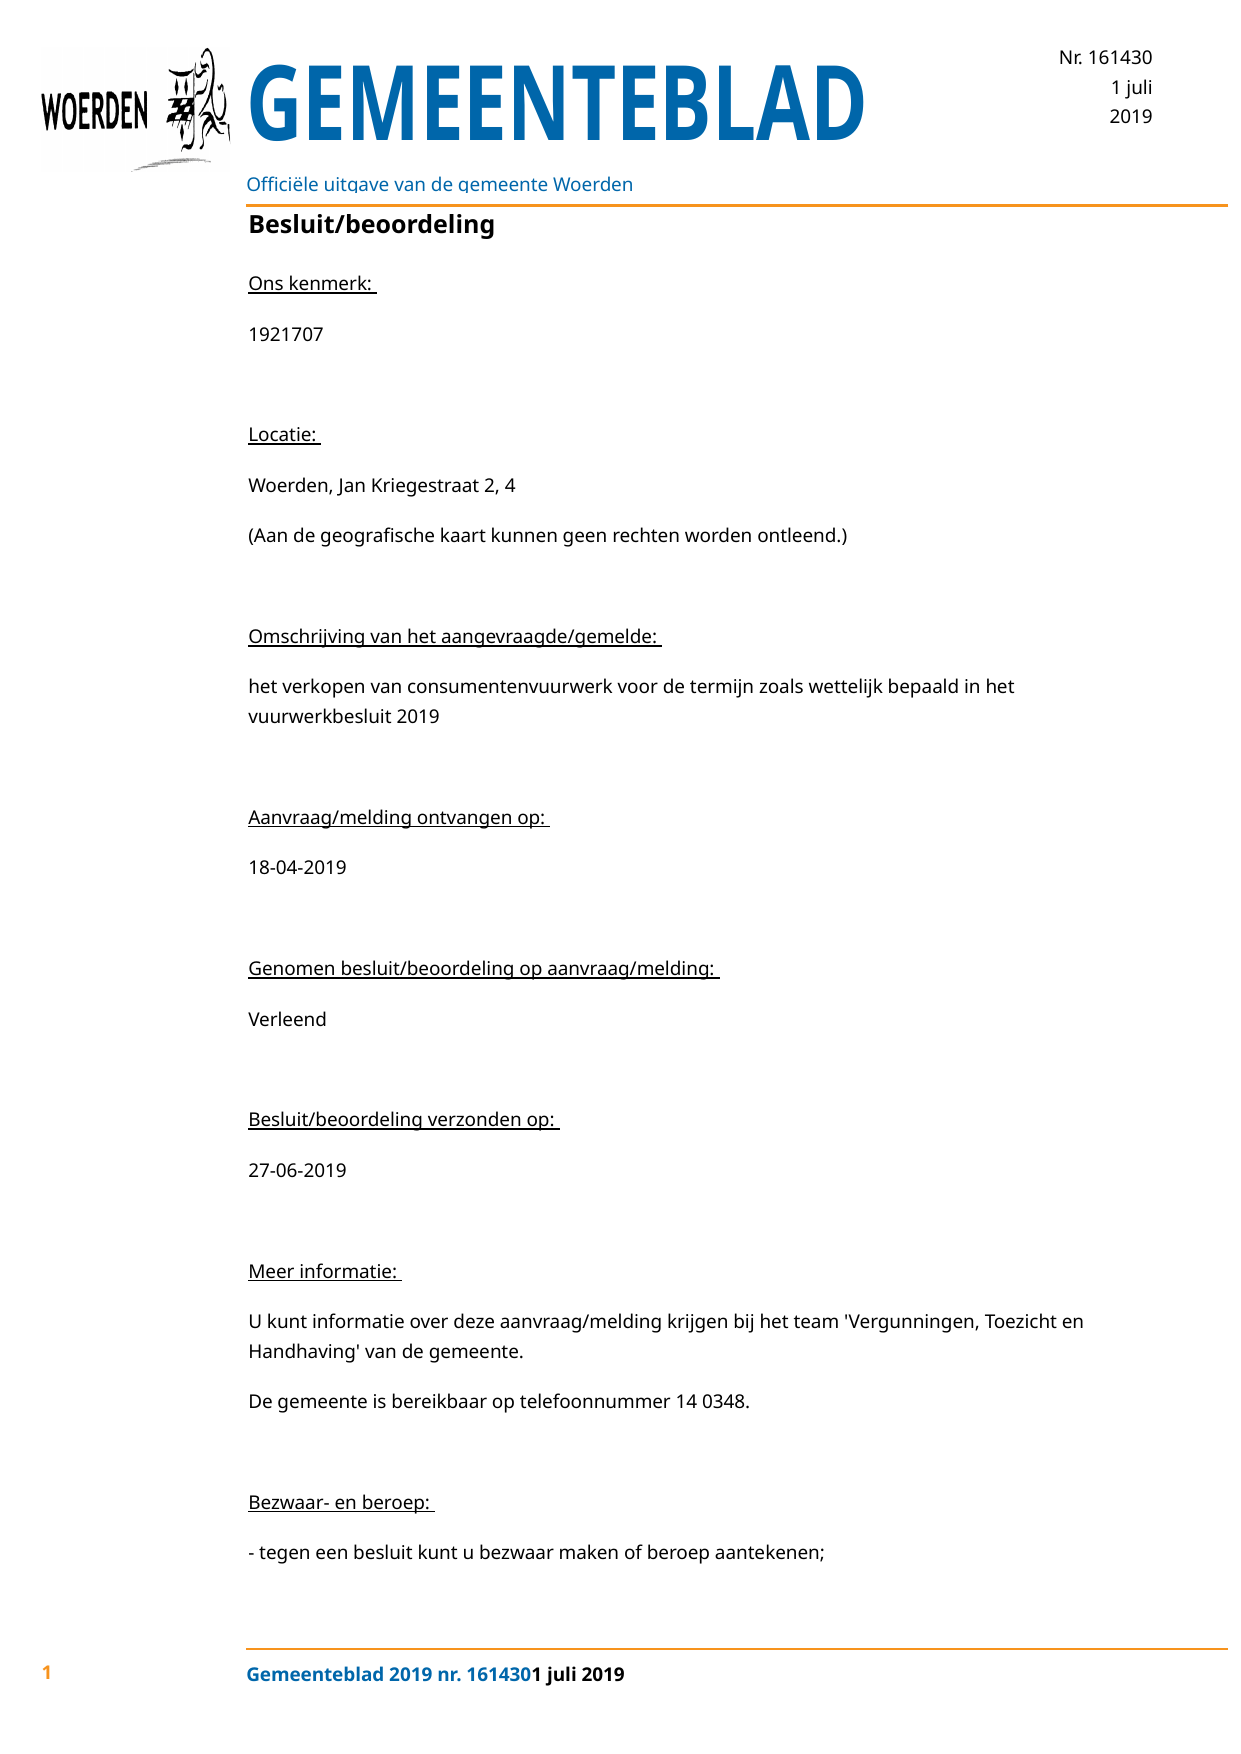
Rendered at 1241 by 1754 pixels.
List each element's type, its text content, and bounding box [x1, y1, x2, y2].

text Aanvraag/melding ontvangen op: [248, 804, 1152, 830]
text Locatie: [248, 422, 1152, 447]
text Genomen besluit/beoordeling op aanvraag/melding: [248, 955, 1152, 981]
text De gemeente is bereikbaar op telefoonnummer 14 0348. [248, 1388, 1152, 1414]
text Meer informatie: [248, 1258, 1152, 1283]
picture [41, 47, 231, 172]
text Woerden, Jan Kriegestraat 2, 4 [248, 472, 1152, 498]
text Ons kenmerk: [248, 270, 1152, 296]
text Omschrijving van het aangevraagde/gemelde: [248, 623, 1152, 649]
text - tegen een besluit kunt u bezwaar maken of beroep aantekenen; [248, 1539, 1152, 1565]
text Besluit/beoordeling [248, 207, 1152, 241]
text 1921707 [248, 321, 1152, 346]
text Verleend [248, 1006, 1152, 1031]
text Bezwaar- en beroep: [248, 1489, 1152, 1515]
text 18-04-2019 [248, 854, 1152, 880]
text (Aan de geografische kaart kunnen geen rechten worden ontleend.) [248, 522, 1152, 548]
text 27-06-2019 [248, 1157, 1152, 1183]
text U kunt informatie over deze aanvraag/melding krijgen bij het team 'Vergunningen, Toezicht en Handhaving' van de gemeente. [248, 1308, 1152, 1363]
text het verkopen van consumentenvuurwerk voor de termijn zoals wettelijk bepaald in het vuurwerkbesluit 2019 [248, 674, 1152, 729]
text Besluit/beoordeling verzonden op: [248, 1107, 1152, 1132]
